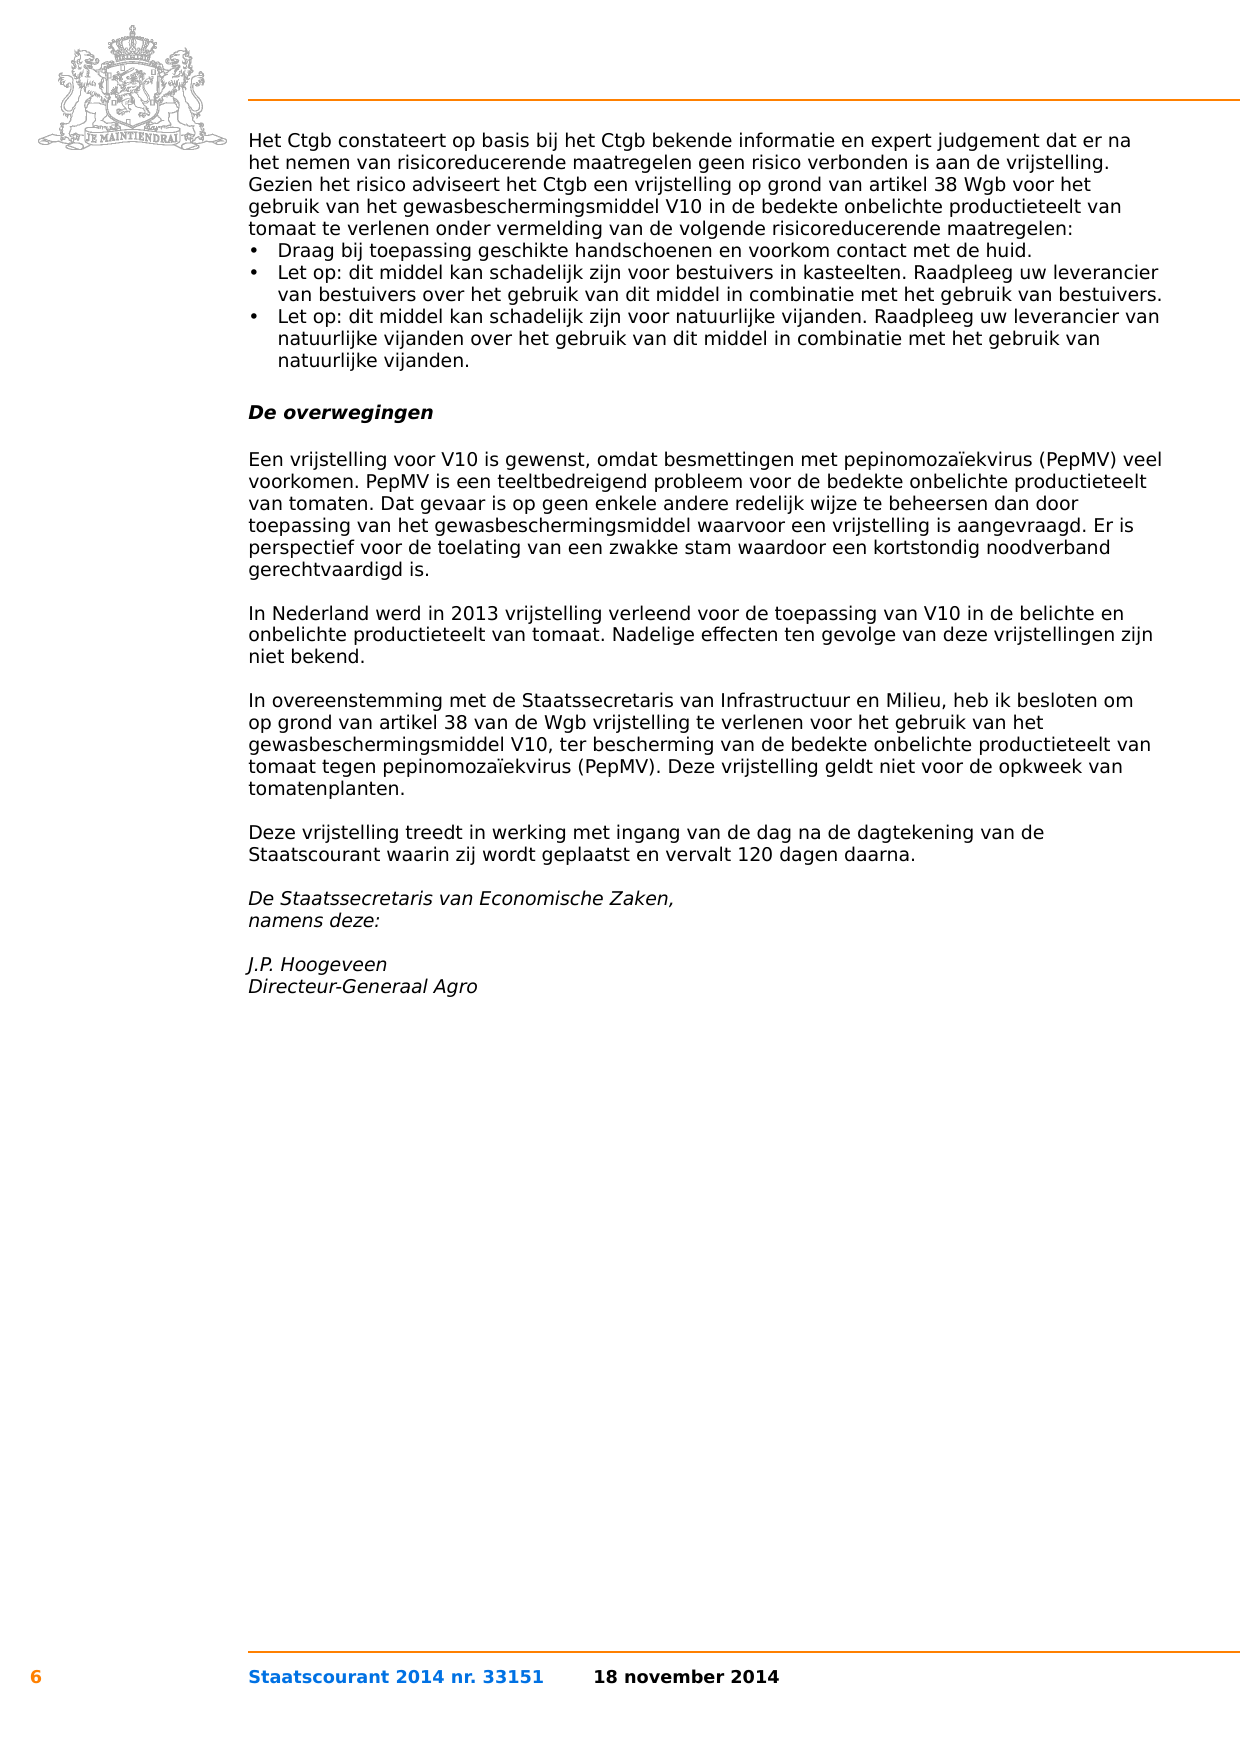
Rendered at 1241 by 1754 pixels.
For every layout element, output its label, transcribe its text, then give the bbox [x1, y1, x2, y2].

text • Draag bij toepassing geschikte handschoenen en voorkom contact met de huid. [248, 240, 1163, 262]
subtitle De overwegingen [248, 402, 1163, 424]
text De Staatssecretaris van Economische Zaken, namens deze: J.P. Hoogeveen Directeur-Generaal Agro [248, 888, 1163, 998]
text In overeenstemming met de Staatssecretaris van Infrastructuur en Milieu, heb ik besloten om op grond van artikel 38 van de Wgb vrijstelling te verlenen voor het gebruik van het gewasbeschermingsmiddel V10, ter bescherming van de bedekte onbelichte productieteelt van tomaat tegen pepinomozaïekvirus (PepMV). Deze vrijstelling geldt niet voor de opkweek van tomatenplanten. [248, 690, 1163, 800]
text • Let op: dit middel kan schadelijk zijn voor natuurlijke vijanden. Raadpleeg uw leverancier van natuurlijke vijanden over het gebruik van dit middel in combinatie met het gebruik van natuurlijke vijanden. [248, 306, 1163, 372]
picture [38, 25, 227, 150]
text In Nederland werd in 2013 vrijstelling verleend voor de toepassing van V10 in de belichte en onbelichte productieteelt van tomaat. Nadelige effecten ten gevolge van deze vrijstellingen zijn niet bekend. [248, 602, 1163, 668]
text • Let op: dit middel kan schadelijk zijn voor bestuivers in kasteelten. Raadpleeg uw leverancier van bestuivers over het gebruik van dit middel in combinatie met het gebruik van bestuivers. [248, 262, 1163, 306]
text Deze vrijstelling treedt in werking met ingang van de dag na de dagtekening van de Staatscourant waarin zij wordt geplaatst en vervalt 120 dagen daarna. [248, 822, 1163, 866]
text Een vrijstelling voor V10 is gewenst, omdat besmettingen met pepinomozaïekvirus (PepMV) veel voorkomen. PepMV is een teeltbedreigend probleem voor de bedekte onbelichte productieteelt van tomaten. Dat gevaar is op geen enkele andere redelijk wijze te beheersen dan door toepassing van het gewasbeschermingsmiddel waarvoor een vrijstelling is aangevraagd. Er is perspectief voor de toelating van een zwakke stam waardoor een kortstondig noodverband gerechtvaardigd is. [248, 449, 1163, 581]
text Het Ctgb constateert op basis bij het Ctgb bekende informatie en expert judgement dat er na het nemen van risicoreducerende maatregelen geen risico verbonden is aan de vrijstelling. Gezien het risico adviseert het Ctgb een vrijstelling op grond van artikel 38 Wgb voor het gebruik van het gewasbeschermingsmiddel V10 in de bedekte onbelichte productieteelt van tomaat te verlenen onder vermelding van de volgende risicoreducerende maatregelen: [248, 130, 1163, 240]
